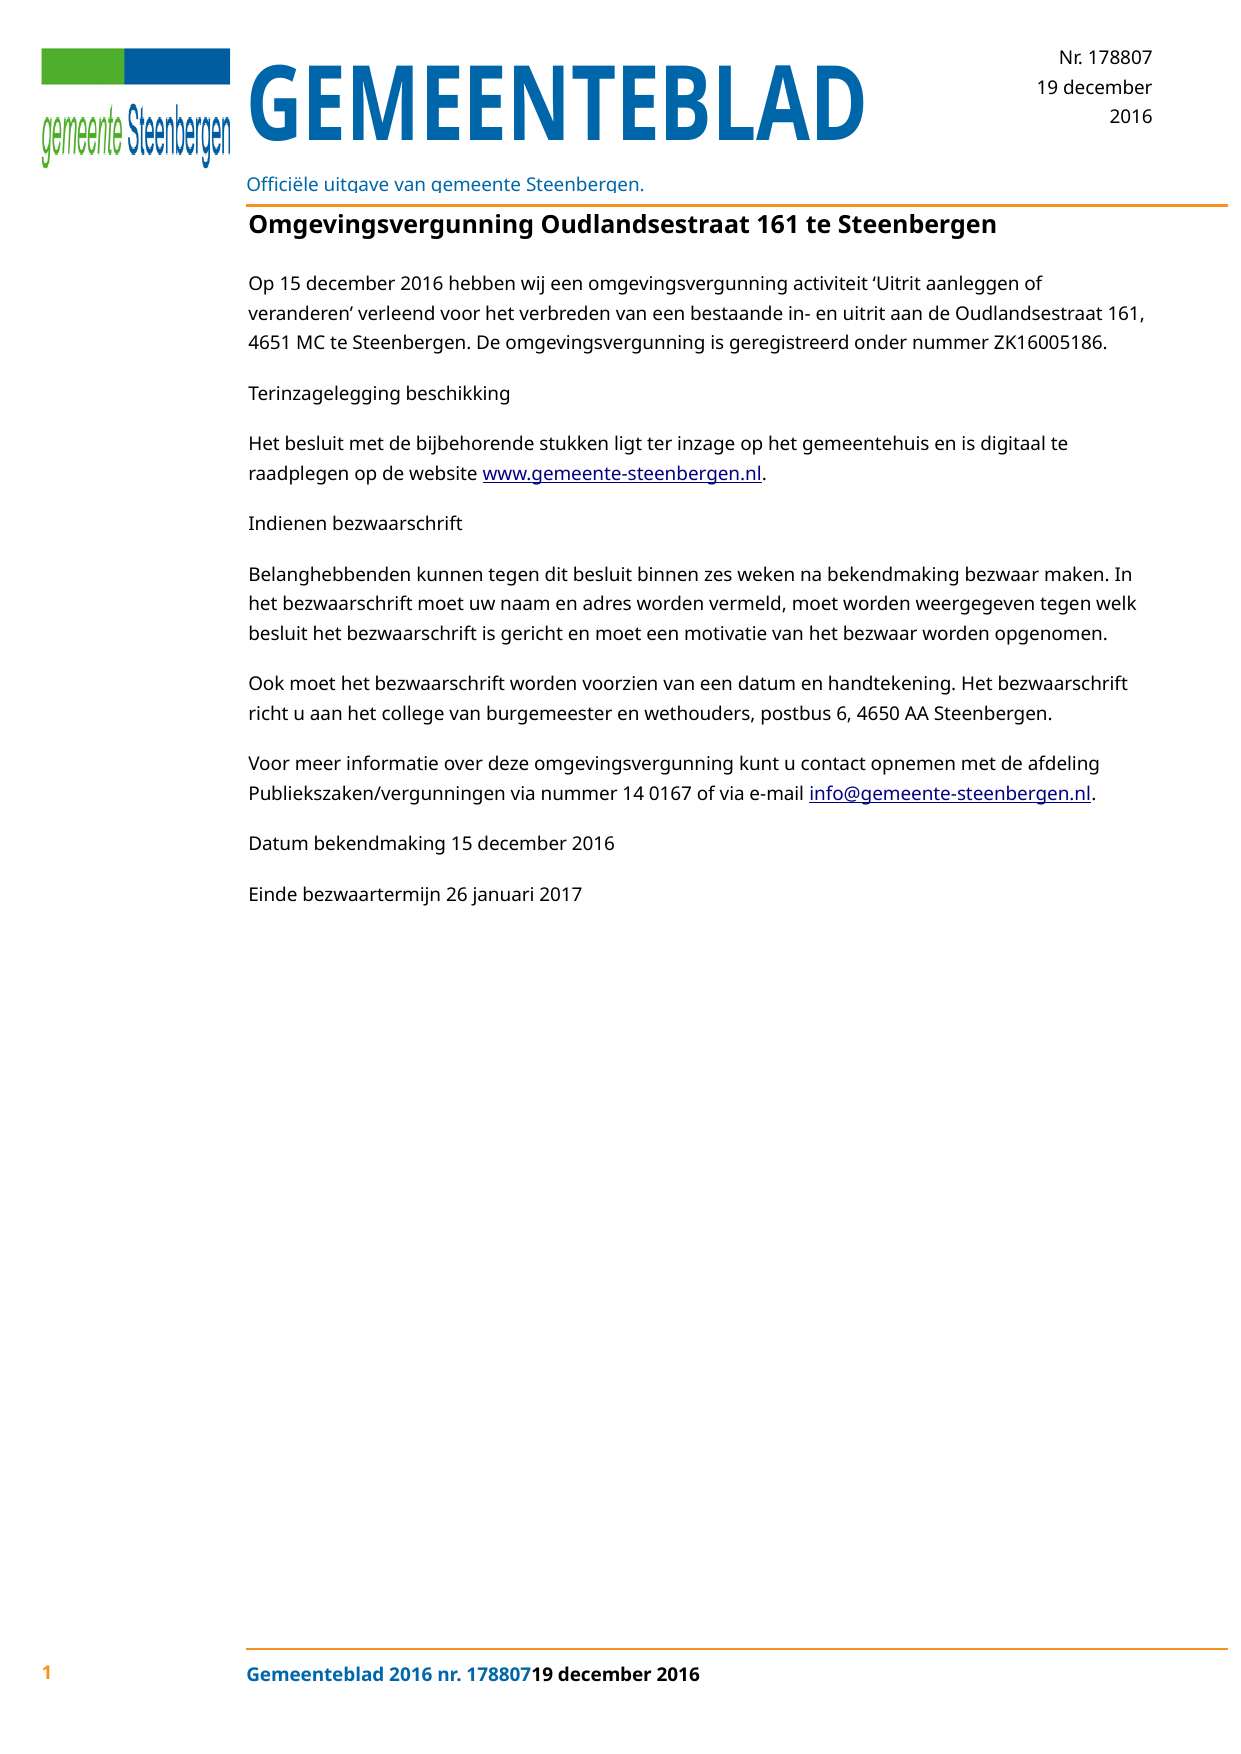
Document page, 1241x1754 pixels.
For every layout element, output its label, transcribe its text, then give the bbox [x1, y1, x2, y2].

text Het besluit met de bijbehorende stukken ligt ter inzage op het gemeentehuis en is digitaal te raadplegen op de website www.gemeente-steenbergen.nl. [248, 430, 1152, 486]
text Ook moet het bezwaarschrift worden voorzien van een datum en handtekening. Het bezwaarschrift richt u aan het college van burgemeester en wethouders, postbus 6, 4650 AA Steenbergen. [248, 670, 1152, 726]
text Belanghebbenden kunnen tegen dit besluit binnen zes weken na bekendmaking bezwaar maken. In het bezwaarschrift moet uw naam en adres worden vermeld, moet worden weergegeven tegen welk besluit het bezwaarschrift is gericht en moet een motivatie van het bezwaar worden opgenomen. [248, 561, 1152, 646]
text Op 15 december 2016 hebben wij een omgevingsvergunning activiteit ‘Uitrit aanleggen of veranderen’ verleend voor het verbreden van een bestaande in- en uitrit aan de Oudlandsestraat 161, 4651 MC te Steenbergen. De omgevingsvergunning is geregistreerd onder nummer ZK16005186. [248, 270, 1152, 355]
text Voor meer informatie over deze omgevingsvergunning kunt u contact opnemen met de afdeling Publiekszaken/vergunningen via nummer 14 0167 of via e-mail info@gemeente-steenbergen.nl. [248, 750, 1152, 806]
text Einde bezwaartermijn 26 januari 2017 [248, 881, 1152, 906]
picture [41, 47, 231, 172]
text Datum bekendmaking 15 december 2016 [248, 830, 1152, 856]
text Omgevingsvergunning Oudlandsestraat 161 te Steenbergen [248, 207, 1152, 241]
text Indienen bezwaarschrift [248, 510, 1152, 536]
text Terinzagelegging beschikking [248, 380, 1152, 406]
